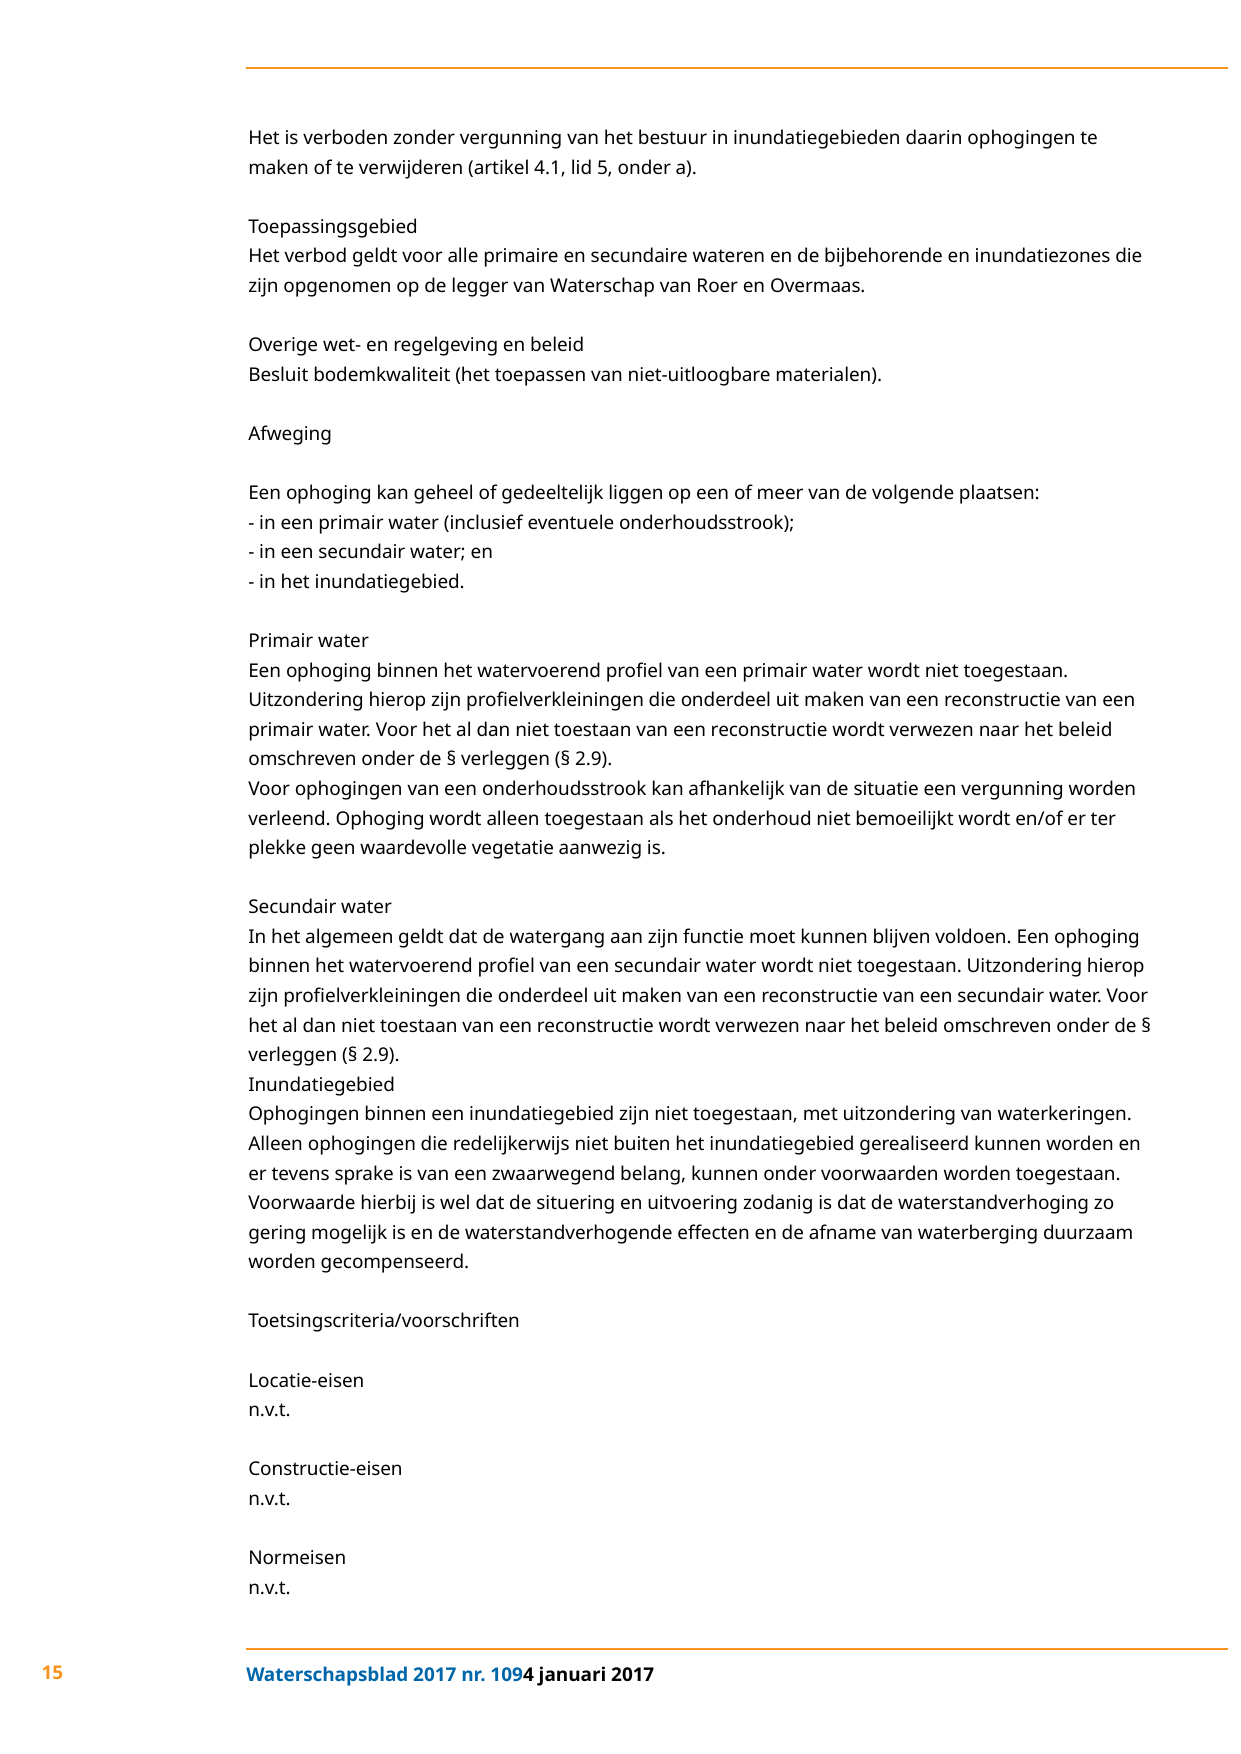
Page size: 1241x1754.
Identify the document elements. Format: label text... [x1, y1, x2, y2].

text - in het inundatiegebied. [248, 568, 1152, 594]
text Het is verboden zonder vergunning van het bestuur in inundatiegebieden daarin ophogingen te maken of te verwijderen (artikel 4.1, lid 5, onder a). [248, 124, 1152, 180]
text Voor ophogingen van een onderhoudsstrook kan afhankelijk van de situatie een vergunning worden verleend. Ophoging wordt alleen toegestaan als het onderhoud niet bemoeilijkt wordt en/of er ter plekke geen waardevolle vegetatie aanwezig is. [248, 775, 1152, 860]
text Het verbod geldt voor alle primaire en secundaire wateren en de bijbehorende en inundatiezones die zijn opgenomen op de legger van Waterschap van Roer en Overmaas. [248, 243, 1152, 298]
text Besluit bodemkwaliteit (het toepassen van niet-uitloogbare materialen). [248, 361, 1152, 387]
text Locatie-eisen [248, 1367, 1152, 1393]
text Een ophoging kan geheel of gedeeltelijk liggen op een of meer van de volgende plaatsen: [248, 479, 1152, 505]
text n.v.t. [248, 1396, 1152, 1422]
text Normeisen [248, 1544, 1152, 1570]
text Toepassingsgebied [248, 213, 1152, 239]
text Constructie-eisen [248, 1456, 1152, 1481]
text n.v.t. [248, 1485, 1152, 1511]
text n.v.t. [248, 1574, 1152, 1600]
text Toetsingscriteria/voorschriften [248, 1308, 1152, 1333]
text - in een primair water (inclusief eventuele onderhoudsstrook); [248, 509, 1152, 535]
text In het algemeen geldt dat de watergang aan zijn functie moet kunnen blijven voldoen. Een ophoging binnen het watervoerend profiel van een secundair water wordt niet toegestaan. Uitzondering hierop zijn profielverkleiningen die onderdeel uit maken van een reconstructie van een secundair water. Voor het al dan niet toestaan van een reconstructie wordt verwezen naar het beleid omschreven onder de § verleggen (§ 2.9). [248, 923, 1152, 1067]
text Secundair water [248, 893, 1152, 919]
text Afweging [248, 420, 1152, 446]
picture [41, 47, 231, 172]
text Een ophoging binnen het watervoerend profiel van een primair water wordt niet toegestaan. Uitzondering hierop zijn profielverkleiningen die onderdeel uit maken van een reconstructie van een primair water. Voor het al dan niet toestaan van een reconstructie wordt verwezen naar het beleid omschreven onder de § verleggen (§ 2.9). [248, 657, 1152, 771]
text - in een secundair water; en [248, 538, 1152, 564]
text Inundatiegebied [248, 1071, 1152, 1097]
text Primair water [248, 627, 1152, 653]
text Ophogingen binnen een inundatiegebied zijn niet toegestaan, met uitzondering van waterkeringen. Alleen ophogingen die redelijkerwijs niet buiten het inundatiegebied gerealiseerd kunnen worden en er tevens sprake is van een zwaarwegend belang, kunnen onder voorwaarden worden toegestaan. Voorwaarde hierbij is wel dat de situering en uitvoering zodanig is dat de waterstandverhoging zo gering mogelijk is en de waterstandverhogende effecten en de afname van waterberging duurzaam worden gecompenseerd. [248, 1101, 1152, 1274]
text Overige wet- en regelgeving en beleid [248, 331, 1152, 357]
